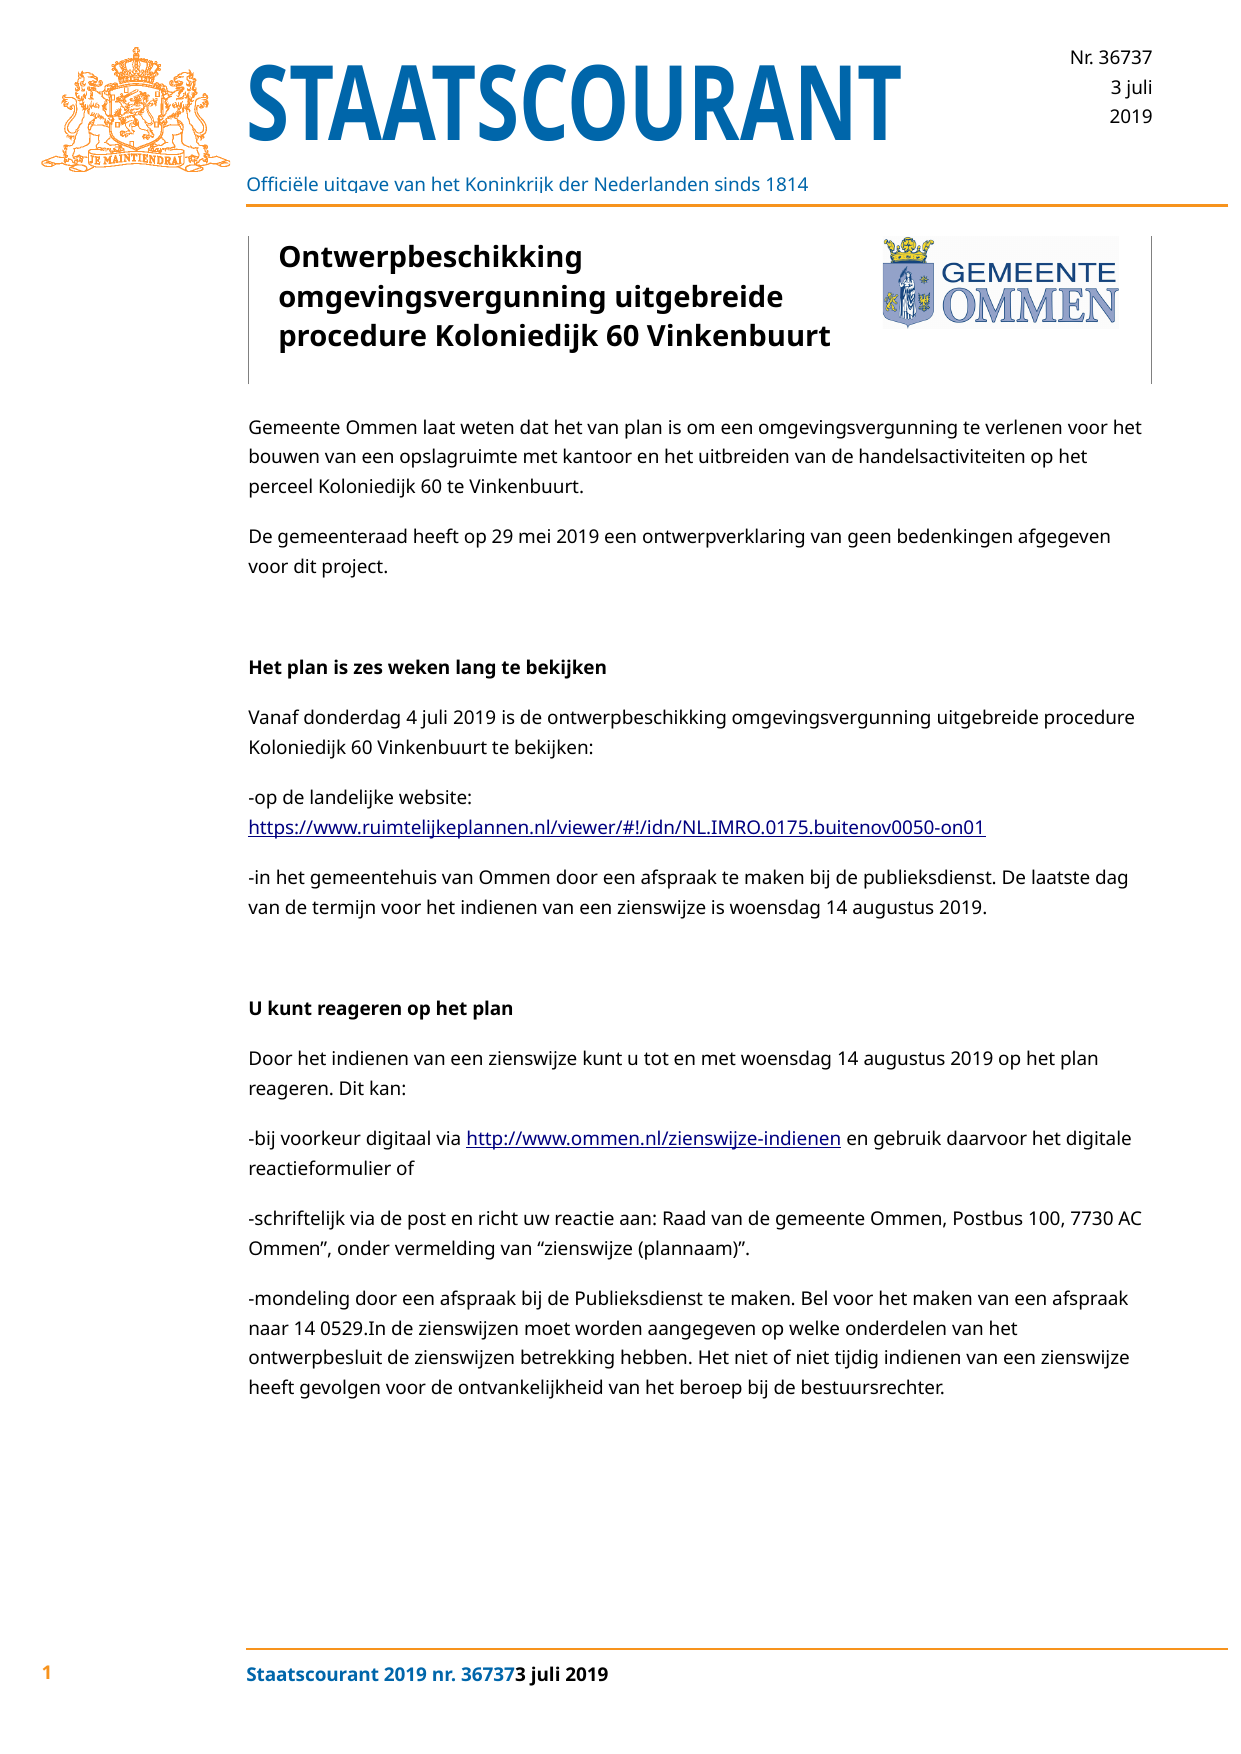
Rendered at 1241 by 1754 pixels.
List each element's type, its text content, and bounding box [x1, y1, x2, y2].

text -bij voorkeur digitaal via http://www.ommen.nl/zienswijze-indienen en gebruik daarvoor het digitale reactieformulier of [248, 1125, 1152, 1181]
table_header Ontwerpbeschikking omgevingsvergunning uitgebreide procedure Koloniedijk 60 Vinkenbuurt [249, 236, 850, 384]
picture [41, 47, 231, 172]
picture [882, 236, 1119, 329]
text -schriftelijk via de post en richt uw reactie aan: Raad van de gemeente Ommen, Postbus 100, 7730 AC Ommen”, onder vermelding van “zienswijze (plannaam)”. [248, 1205, 1152, 1261]
text U kunt reageren op het plan [248, 995, 1152, 1021]
text Het plan is zes weken lang te bekijken [248, 654, 1152, 680]
text -in het gemeentehuis van Ommen door een afspraak te maken bij de publieksdienst. De laatste dag van de termijn voor het indienen van een zienswijze is woensdag 14 augustus 2019. [248, 864, 1152, 920]
text -op de landelijke website: https://www.ruimtelijkeplannen.nl/viewer/#!/idn/NL.IMRO.0175.buitenov0050-on01 [248, 784, 1152, 840]
text Vanaf donderdag 4 juli 2019 is de ontwerpbeschikking omgevingsvergunning uitgebreide procedure Koloniedijk 60 Vinkenbuurt te bekijken: [248, 704, 1152, 760]
text Door het indienen van een zienswijze kunt u tot en met woensdag 14 augustus 2019 op het plan reageren. Dit kan: [248, 1045, 1152, 1101]
text De gemeenteraad heeft op 29 mei 2019 een ontwerpverklaring van geen bedenkingen afgegeven voor dit project. [248, 523, 1152, 579]
text Gemeente Ommen laat weten dat het van plan is om een omgevingsvergunning te verlenen voor het bouwen van een opslagruimte met kantoor en het uitbreiden van de handelsactiviteiten op het perceel Koloniedijk 60 te Vinkenbuurt. [248, 414, 1152, 499]
table_header [850, 236, 1151, 384]
text -mondeling door een afspraak bij de Publieksdienst te maken. Bel voor het maken van een afspraak naar 14 0529.In de zienswijzen moet worden aangegeven op welke onderdelen van het ontwerpbesluit de zienswijzen betrekking hebben. Het niet of niet tijdig indienen van een zienswijze heeft gevolgen voor de ontvankelijkheid van het beroep bij de bestuursrechter. [248, 1285, 1152, 1400]
